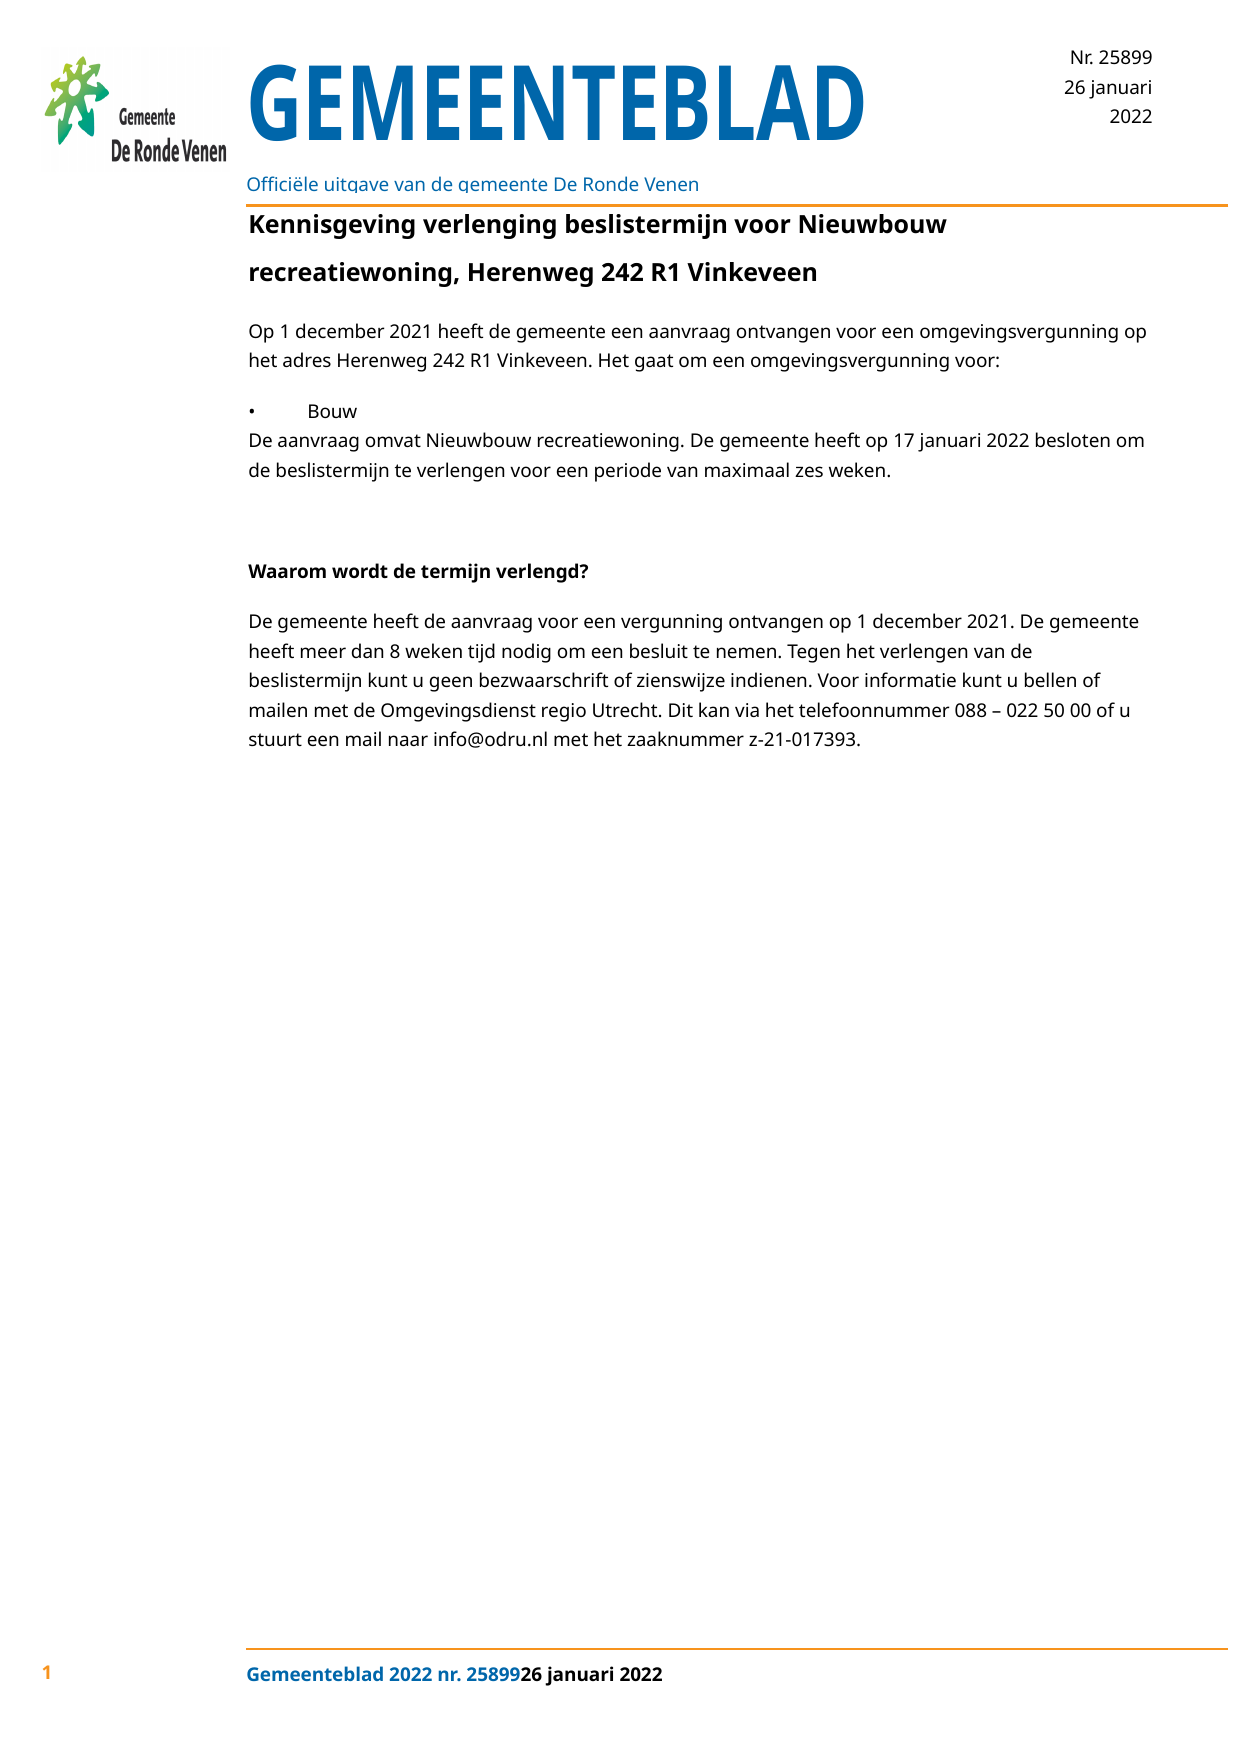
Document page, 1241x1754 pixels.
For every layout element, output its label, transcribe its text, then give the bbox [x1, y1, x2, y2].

text Kennisgeving verlenging beslistermijn voor Nieuwbouw recreatiewoning, Herenweg 242 R1 Vinkeveen [248, 207, 1152, 288]
picture [41, 47, 231, 172]
list Bouw [248, 398, 1152, 424]
text De aanvraag omvat Nieuwbouw recreatiewoning. De gemeente heeft op 17 januari 2022 besloten om de beslistermijn te verlengen voor een periode van maximaal zes weken. [248, 427, 1152, 483]
text De gemeente heeft de aanvraag voor een vergunning ontvangen op 1 december 2021. De gemeente heeft meer dan 8 weken tijd nodig om een besluit te nemen. Tegen het verlengen van de beslistermijn kunt u geen bezwaarschrift of zienswijze indienen. Voor informatie kunt u bellen of mailen met de Omgevingsdienst regio Utrecht. Dit kan via het telefoonnummer 088 – 022 50 00 of u stuurt een mail naar info@odru.nl met het zaaknummer z-21-017393. [248, 608, 1152, 752]
text Waarom wordt de termijn verlengd? [248, 558, 1152, 584]
text Op 1 december 2021 heeft de gemeente een aanvraag ontvangen voor een omgevingsvergunning op het adres Herenweg 242 R1 Vinkeveen. Het gaat om een omgevingsvergunning voor: [248, 318, 1152, 373]
